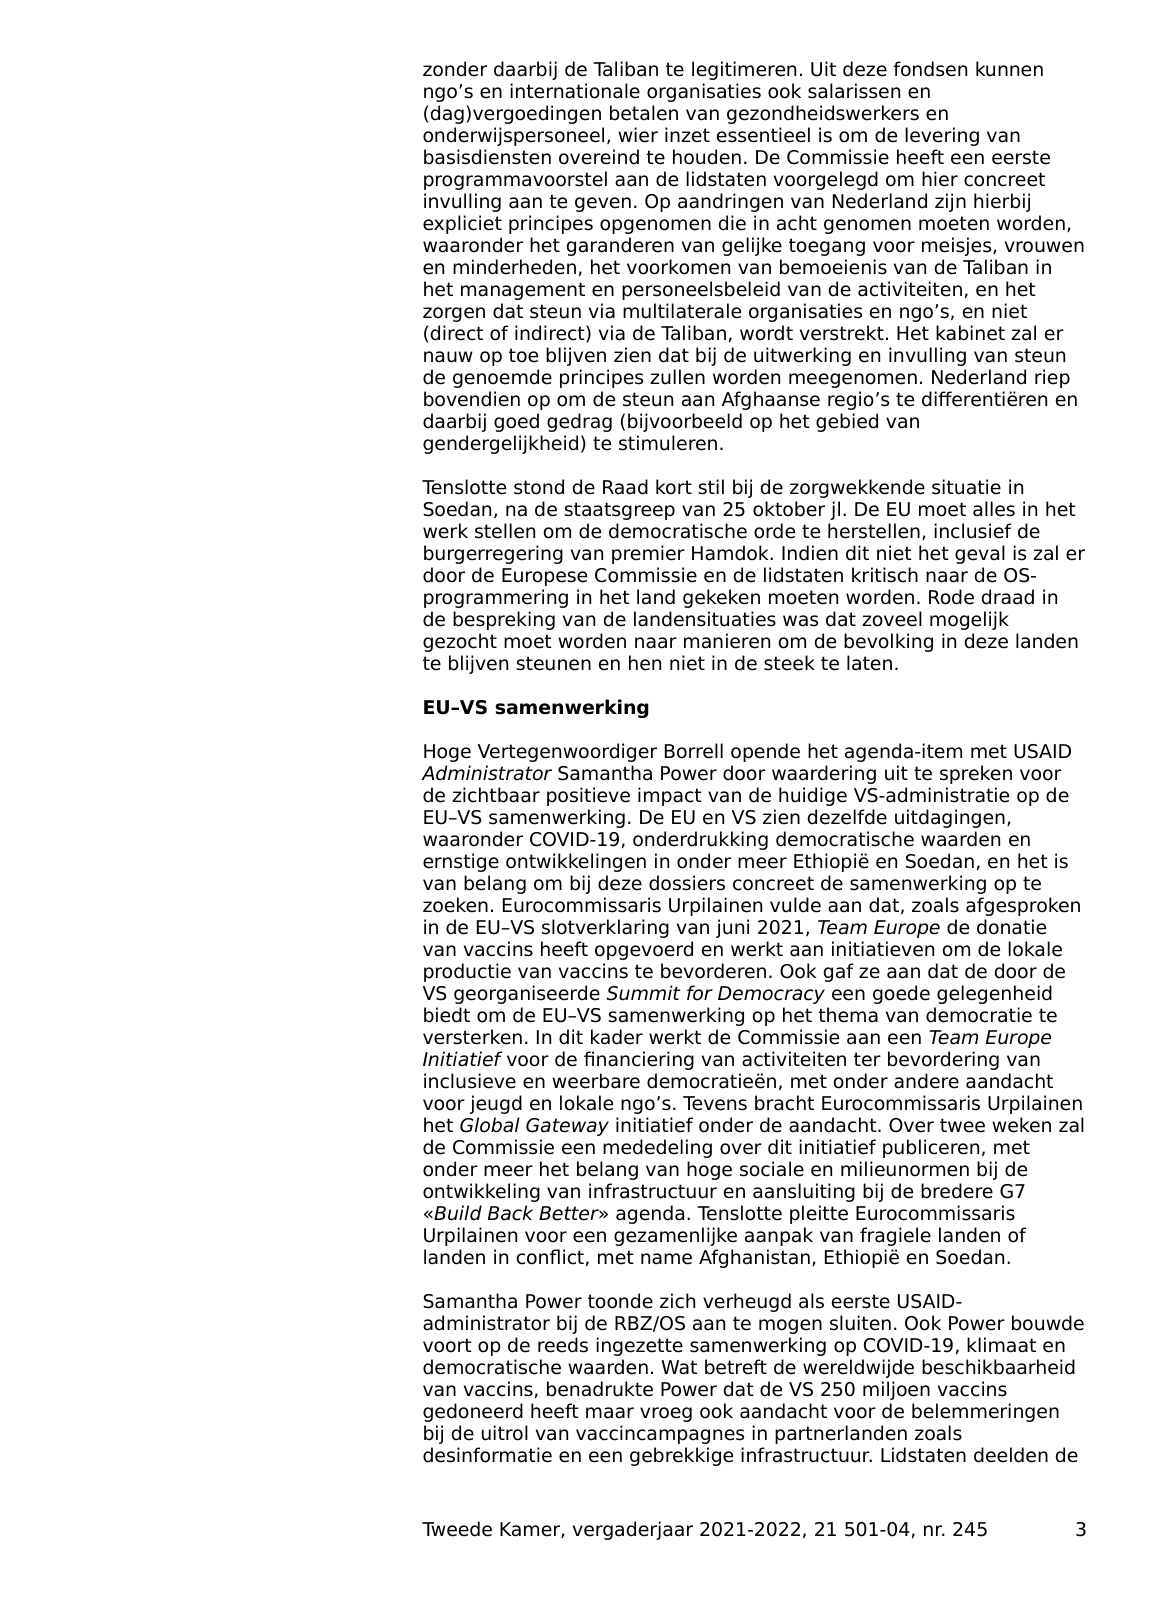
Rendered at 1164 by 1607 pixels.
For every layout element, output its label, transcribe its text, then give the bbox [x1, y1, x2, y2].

text Hoge Vertegenwoordiger Borrell opende het agenda-item met USAID Administrator Samantha Power door waardering uit te spreken voor de zichtbaar positieve impact van de huidige VS-administratie op de EU–VS samenwerking. De EU en VS zien dezelfde uitdagingen, waaronder COVID-19, onderdrukking democratische waarden en ernstige ontwikkelingen in onder meer Ethiopië en Soedan, en het is van belang om bij deze dossiers concreet de samenwerking op te zoeken. Eurocommissaris Urpilainen vulde aan dat, zoals afgesproken in de EU–VS slotverklaring van juni 2021, Team Europe de donatie van vaccins heeft opgevoerd en werkt aan initiatieven om de lokale productie van vaccins te bevorderen. Ook gaf ze aan dat de door de VS georganiseerde Summit for Democracy een goede gelegenheid biedt om de EU–VS samenwerking op het thema van democratie te versterken. In dit kader werkt de Commissie aan een Team Europe Initiatief voor de financiering van activiteiten ter bevordering van inclusieve en weerbare democratieën, met onder andere aandacht voor jeugd en lokale ngo’s. Tevens bracht Eurocommissaris Urpilainen het Global Gateway initiatief onder de aandacht. Over twee weken zal de Commissie een mededeling over dit initiatief publiceren, met onder meer het belang van hoge sociale en milieunormen bij de ontwikkeling van infrastructuur en aansluiting bij de bredere G7 «Build Back Better» agenda. Tenslotte pleitte Eurocommissaris Urpilainen voor een gezamenlijke aanpak van fragiele landen of landen in conflict, met name Afghanistan, Ethiopië en Soedan. [422, 741, 1087, 1268]
subtitle EU–VS samenwerking [422, 697, 1087, 719]
text Samantha Power toonde zich verheugd als eerste USAID-administrator bij de RBZ/OS aan te mogen sluiten. Ook Power bouwde voort op de reeds ingezette samenwerking op COVID-19, klimaat en democratische waarden. Wat betreft de wereldwijde beschikbaarheid van vaccins, benadrukte Power dat de VS 250 miljoen vaccins gedoneerd heeft maar vroeg ook aandacht voor de belemmeringen bij de uitrol van vaccincampagnes in partnerlanden zoals desinformatie en een gebrekkige infrastructuur. Lidstaten deelden de [422, 1291, 1087, 1467]
text Tenslotte stond de Raad kort stil bij de zorgwekkende situatie in Soedan, na de staatsgreep van 25 oktober jl. De EU moet alles in het werk stellen om de democratische orde te herstellen, inclusief de burgerregering van premier Hamdok. Indien dit niet het geval is zal er door de Europese Commissie en de lidstaten kritisch naar de OS-programmering in het land gekeken moeten worden. Rode draad in de bespreking van de landensituaties was dat zoveel mogelijk gezocht moet worden naar manieren om de bevolking in deze landen te blijven steunen en hen niet in de steek te laten. [422, 477, 1087, 675]
text zonder daarbij de Taliban te legitimeren. Uit deze fondsen kunnen ngo’s en internationale organisaties ook salarissen en (dag)vergoedingen betalen van gezondheidswerkers en onderwijspersoneel, wier inzet essentieel is om de levering van basisdiensten overeind te houden. De Commissie heeft een eerste programmavoorstel aan de lidstaten voorgelegd om hier concreet invulling aan te geven. Op aandringen van Nederland zijn hierbij expliciet principes opgenomen die in acht genomen moeten worden, waaronder het garanderen van gelijke toegang voor meisjes, vrouwen en minderheden, het voorkomen van bemoeienis van de Taliban in het management en personeelsbeleid van de activiteiten, en het zorgen dat steun via multilaterale organisaties en ngo’s, en niet (direct of indirect) via de Taliban, wordt verstrekt. Het kabinet zal er nauw op toe blijven zien dat bij de uitwerking en invulling van steun de genoemde principes zullen worden meegenomen. Nederland riep bovendien op om de steun aan Afghaanse regio’s te differentiëren en daarbij goed gedrag (bijvoorbeeld op het gebied van gendergelijkheid) te stimuleren. [422, 59, 1087, 455]
